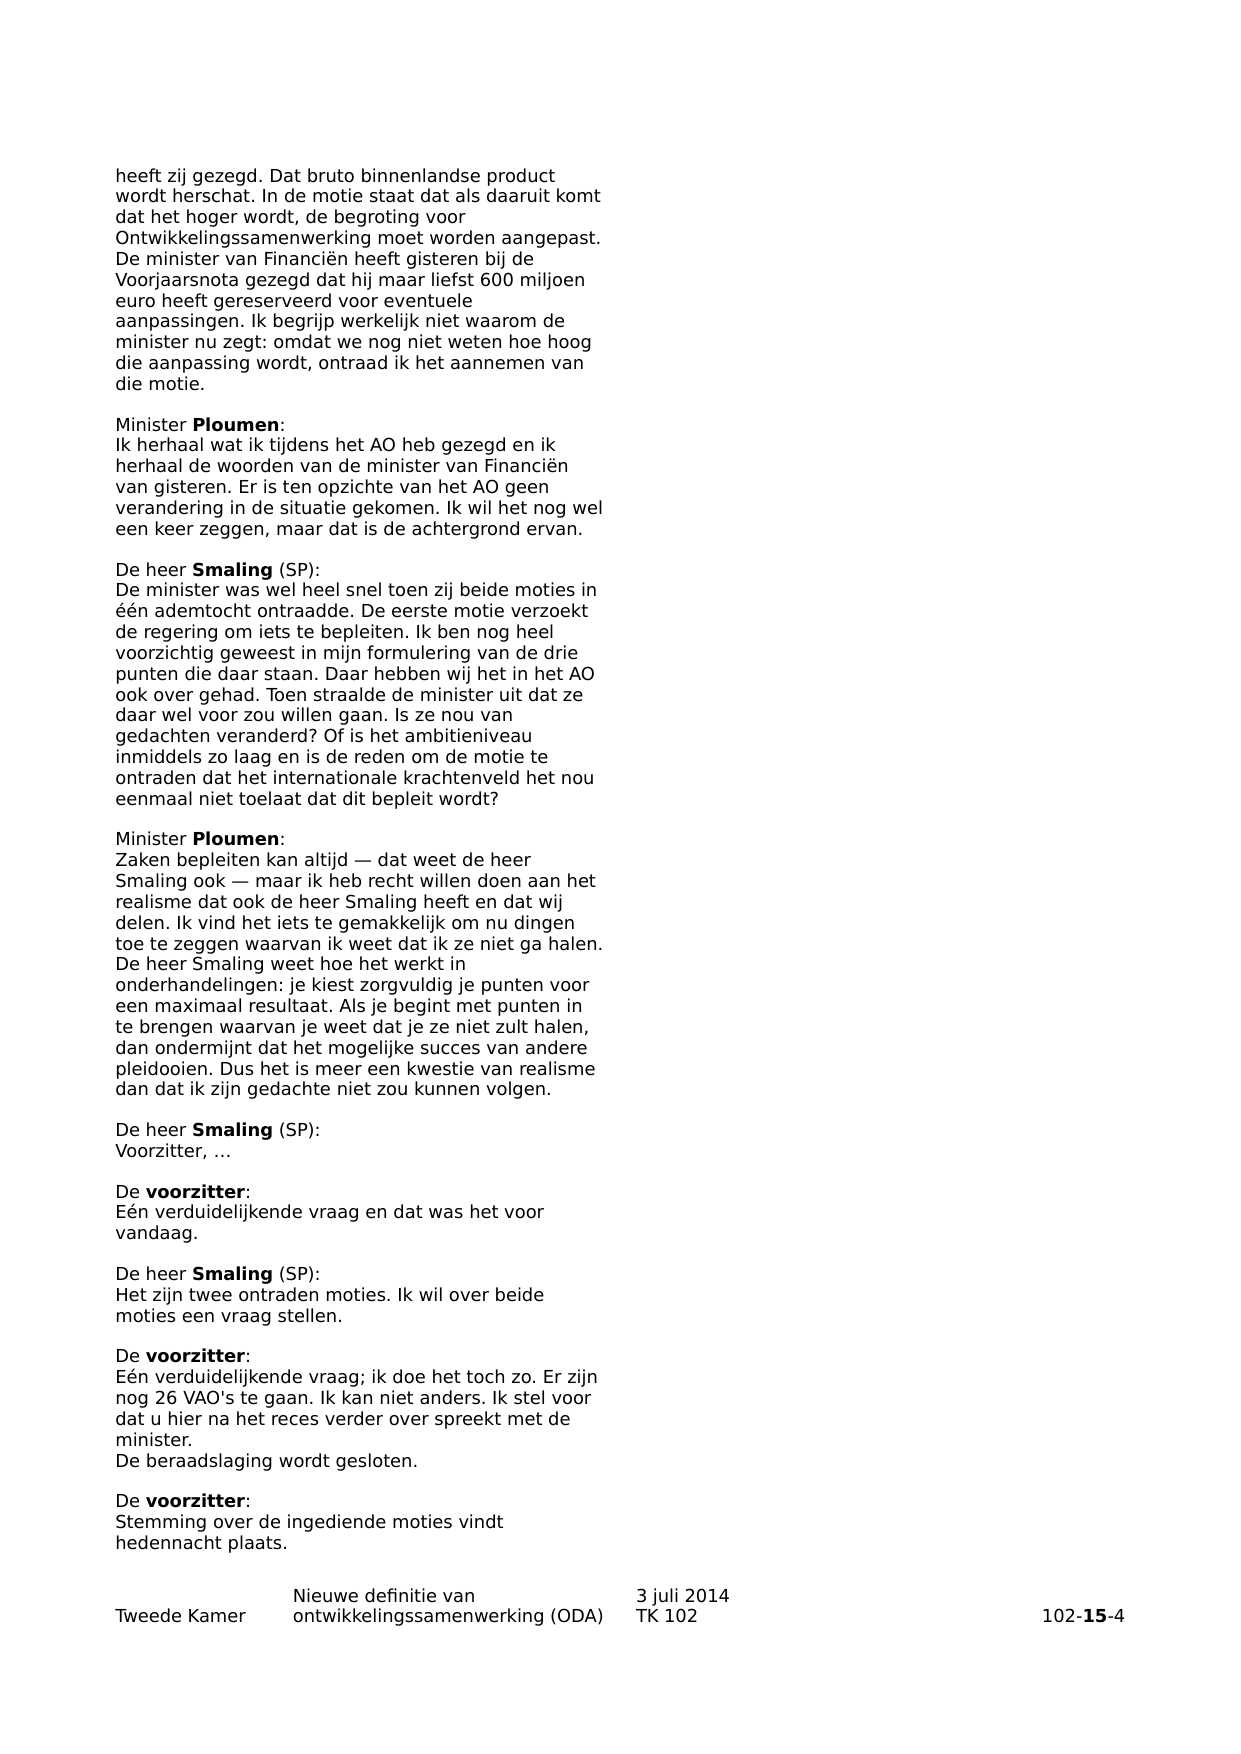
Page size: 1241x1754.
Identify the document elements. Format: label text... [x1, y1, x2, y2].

text Eén verduidelijkende vraag en dat was het voor vandaag. [115, 1202, 605, 1244]
text Het zijn twee ontraden moties. Ik wil over beide moties een vraag stellen. [115, 1285, 605, 1326]
text De heer Smaling (SP): [115, 1264, 605, 1285]
text Eén verduidelijkende vraag; ik doe het toch zo. Er zijn nog 26 VAO's te gaan. Ik kan niet anders. Ik stel voor dat u hier na het reces verder over spreekt met de minister. [115, 1367, 605, 1450]
text Voorzitter, … [115, 1141, 605, 1162]
text De minister was wel heel snel toen zij beide moties in één ademtocht ontraadde. De eerste motie verzoekt de regering om iets te bepleiten. Ik ben nog heel voorzichtig geweest in mijn formulering van de drie punten die daar staan. Daar hebben wij het in het AO ook over gehad. Toen straalde de minister uit dat ze daar wel voor zou willen gaan. Is ze nou van gedachten veranderd? Of is het ambitieniveau inmiddels zo laag en is de reden om de motie te ontraden dat het internationale krachtenveld het nou eenmaal niet toelaat dat dit bepleit wordt? [115, 580, 605, 809]
text De beraadslaging wordt gesloten. [115, 1450, 605, 1471]
text Minister Ploumen: [115, 829, 605, 850]
text De voorzitter: [115, 1491, 605, 1512]
text Stemming over de ingediende moties vindt hedennacht plaats. [115, 1512, 605, 1554]
text heeft zij gezegd. Dat bruto binnenlandse product wordt herschat. In de motie staat dat als daaruit komt dat het hoger wordt, de begroting voor Ontwikkelingssamenwerking moet worden aangepast. De minister van Financiën heeft gisteren bij de Voorjaarsnota gezegd dat hij maar liefst 600 miljoen euro heeft gereserveerd voor eventuele aanpassingen. Ik begrijp werkelijk niet waarom de minister nu zegt: omdat we nog niet weten hoe hoog die aanpassing wordt, ontraad ik het aannemen van die motie. [115, 165, 605, 394]
text Minister Ploumen: [115, 414, 605, 435]
text De voorzitter: [115, 1346, 605, 1367]
text De heer Smaling (SP): [115, 1120, 605, 1141]
text De heer Smaling (SP): [115, 559, 605, 580]
text De voorzitter: [115, 1182, 605, 1202]
text Zaken bepleiten kan altijd — dat weet de heer Smaling ook — maar ik heb recht willen doen aan het realisme dat ook de heer Smaling heeft en dat wij delen. Ik vind het iets te gemakkelijk om nu dingen toe te zeggen waarvan ik weet dat ik ze niet ga halen. De heer Smaling weet hoe het werkt in onderhandelingen: je kiest zorgvuldig je punten voor een maximaal resultaat. Als je begint met punten in te brengen waarvan je weet dat je ze niet zult halen, dan ondermijnt dat het mogelijke succes van andere pleidooien. Dus het is meer een kwestie van realisme dan dat ik zijn gedachte niet zou kunnen volgen. [115, 850, 605, 1100]
text Ik herhaal wat ik tijdens het AO heb gezegd en ik herhaal de woorden van de minister van Financiën van gisteren. Er is ten opzichte van het AO geen verandering in de situatie gekomen. Ik wil het nog wel een keer zeggen, maar dat is de achtergrond ervan. [115, 435, 605, 539]
